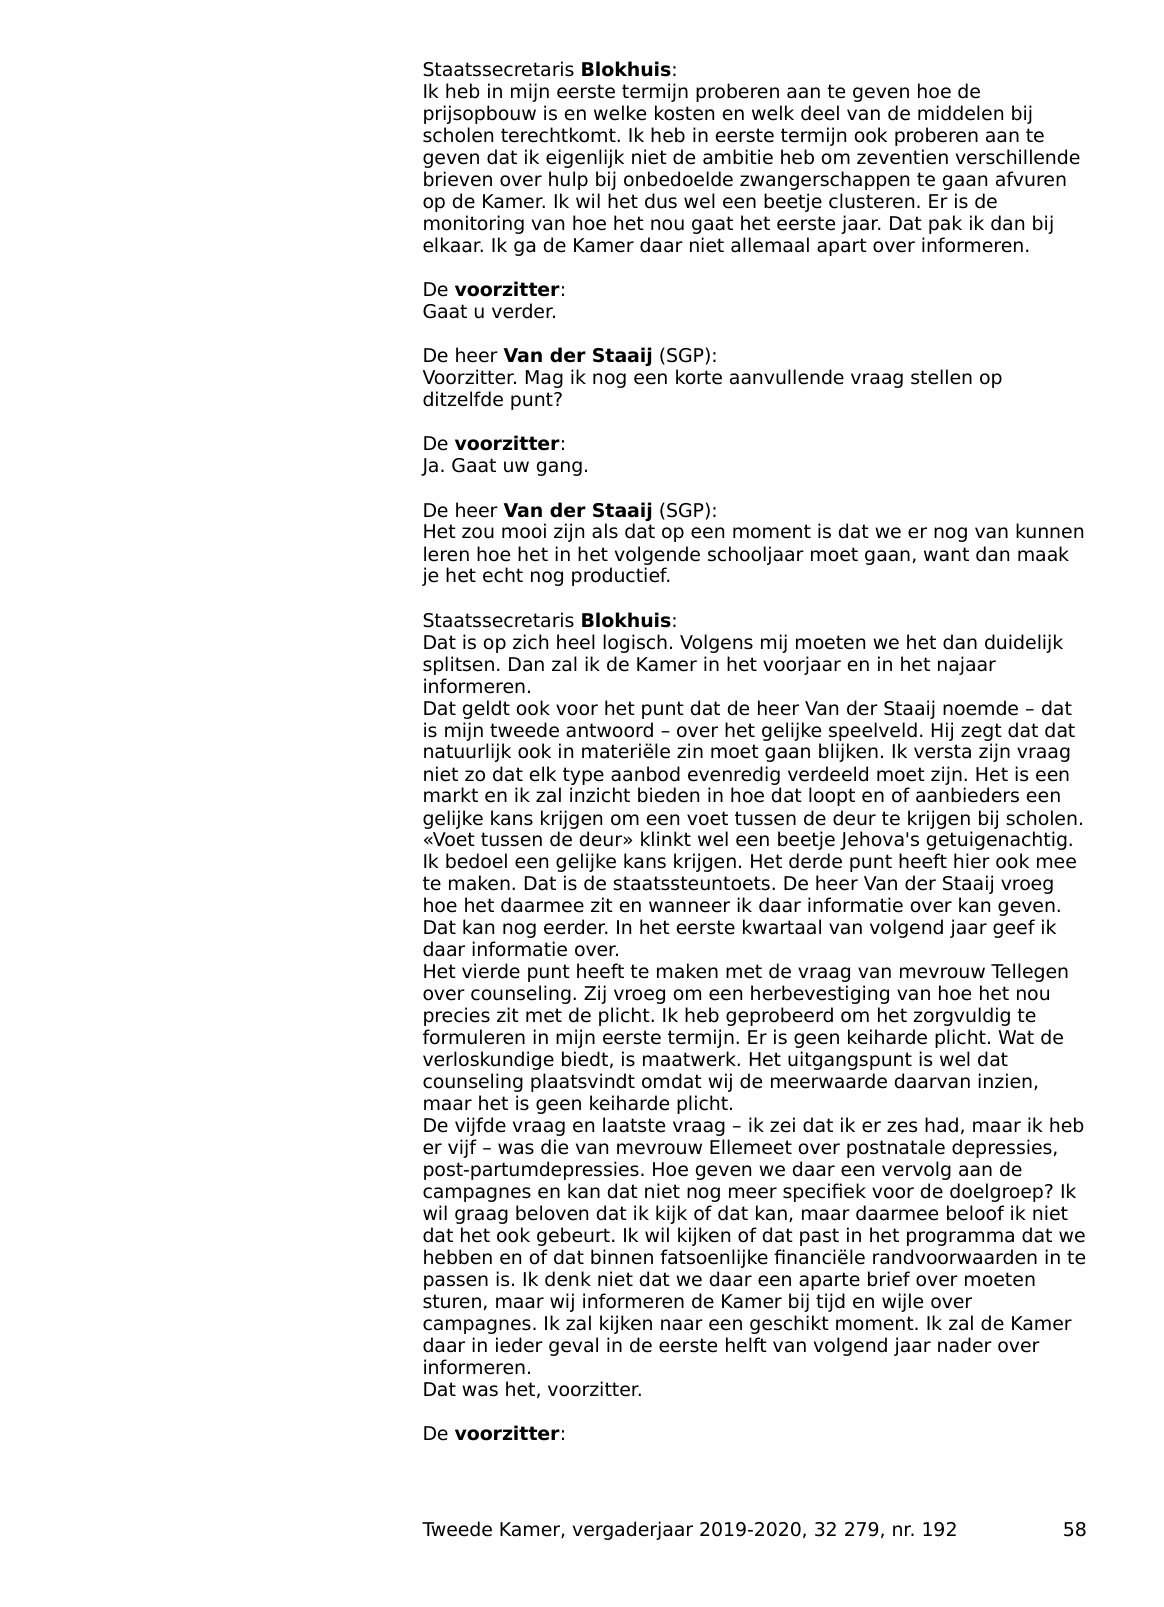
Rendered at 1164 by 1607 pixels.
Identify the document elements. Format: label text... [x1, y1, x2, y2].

text Het vierde punt heeft te maken met de vraag van mevrouw Tellegen over counseling. Zij vroeg om een herbevestiging van hoe het nou precies zit met de plicht. Ik heb geprobeerd om het zorgvuldig te formuleren in mijn eerste termijn. Er is geen keiharde plicht. Wat de verloskundige biedt, is maatwerk. Het uitgangspunt is wel dat counseling plaatsvindt omdat wij de meerwaarde daarvan inzien, maar het is geen keiharde plicht. [422, 961, 1087, 1115]
text Voorzitter. Mag ik nog een korte aanvullende vraag stellen op ditzelfde punt? [422, 367, 1087, 411]
text Gaat u verder. [422, 301, 1087, 323]
text Het zou mooi zijn als dat op een moment is dat we er nog van kunnen leren hoe het in het volgende schooljaar moet gaan, want dan maak je het echt nog productief. [422, 521, 1087, 587]
text De heer Van der Staaij (SGP): [422, 345, 1087, 367]
text Dat was het, voorzitter. [422, 1379, 1087, 1401]
text De voorzitter: [422, 279, 1087, 301]
text Staatssecretaris Blokhuis: [422, 609, 1087, 632]
text De voorzitter: [422, 433, 1087, 455]
text Dat is op zich heel logisch. Volgens mij moeten we het dan duidelijk splitsen. Dan zal ik de Kamer in het voorjaar en in het najaar informeren. [422, 632, 1087, 697]
text Ik heb in mijn eerste termijn proberen aan te geven hoe de prijsopbouw is en welke kosten en welk deel van de middelen bij scholen terechtkomt. Ik heb in eerste termijn ook proberen aan te geven dat ik eigenlijk niet de ambitie heb om zeventien verschillende brieven over hulp bij onbedoelde zwangerschappen te gaan afvuren op de Kamer. Ik wil het dus wel een beetje clusteren. Er is de monitoring van hoe het nou gaat het eerste jaar. Dat pak ik dan bij elkaar. Ik ga de Kamer daar niet allemaal apart over informeren. [422, 81, 1087, 257]
text Staatssecretaris Blokhuis: [422, 59, 1087, 81]
text Ja. Gaat uw gang. [422, 455, 1087, 477]
text Dat geldt ook voor het punt dat de heer Van der Staaij noemde – dat is mijn tweede antwoord – over het gelijke speelveld. Hij zegt dat dat natuurlijk ook in materiële zin moet gaan blijken. Ik versta zijn vraag niet zo dat elk type aanbod evenredig verdeeld moet zijn. Het is een markt en ik zal inzicht bieden in hoe dat loopt en of aanbieders een gelijke kans krijgen om een voet tussen de deur te krijgen bij scholen. «Voet tussen de deur» klinkt wel een beetje Jehova's getuigenachtig. Ik bedoel een gelijke kans krijgen. Het derde punt heeft hier ook mee te maken. Dat is de staatssteuntoets. De heer Van der Staaij vroeg hoe het daarmee zit en wanneer ik daar informatie over kan geven. Dat kan nog eerder. In het eerste kwartaal van volgend jaar geef ik daar informatie over. [422, 697, 1087, 961]
text De heer Van der Staaij (SGP): [422, 499, 1087, 521]
text De voorzitter: [422, 1423, 1087, 1445]
text De vijfde vraag en laatste vraag – ik zei dat ik er zes had, maar ik heb er vijf – was die van mevrouw Ellemeet over postnatale depressies, post-partumdepressies. Hoe geven we daar een vervolg aan de campagnes en kan dat niet nog meer specifiek voor de doelgroep? Ik wil graag beloven dat ik kijk of dat kan, maar daarmee beloof ik niet dat het ook gebeurt. Ik wil kijken of dat past in het programma dat we hebben en of dat binnen fatsoenlijke financiële randvoorwaarden in te passen is. Ik denk niet dat we daar een aparte brief over moeten sturen, maar wij informeren de Kamer bij tijd en wijle over campagnes. Ik zal kijken naar een geschikt moment. Ik zal de Kamer daar in ieder geval in de eerste helft van volgend jaar nader over informeren. [422, 1115, 1087, 1379]
